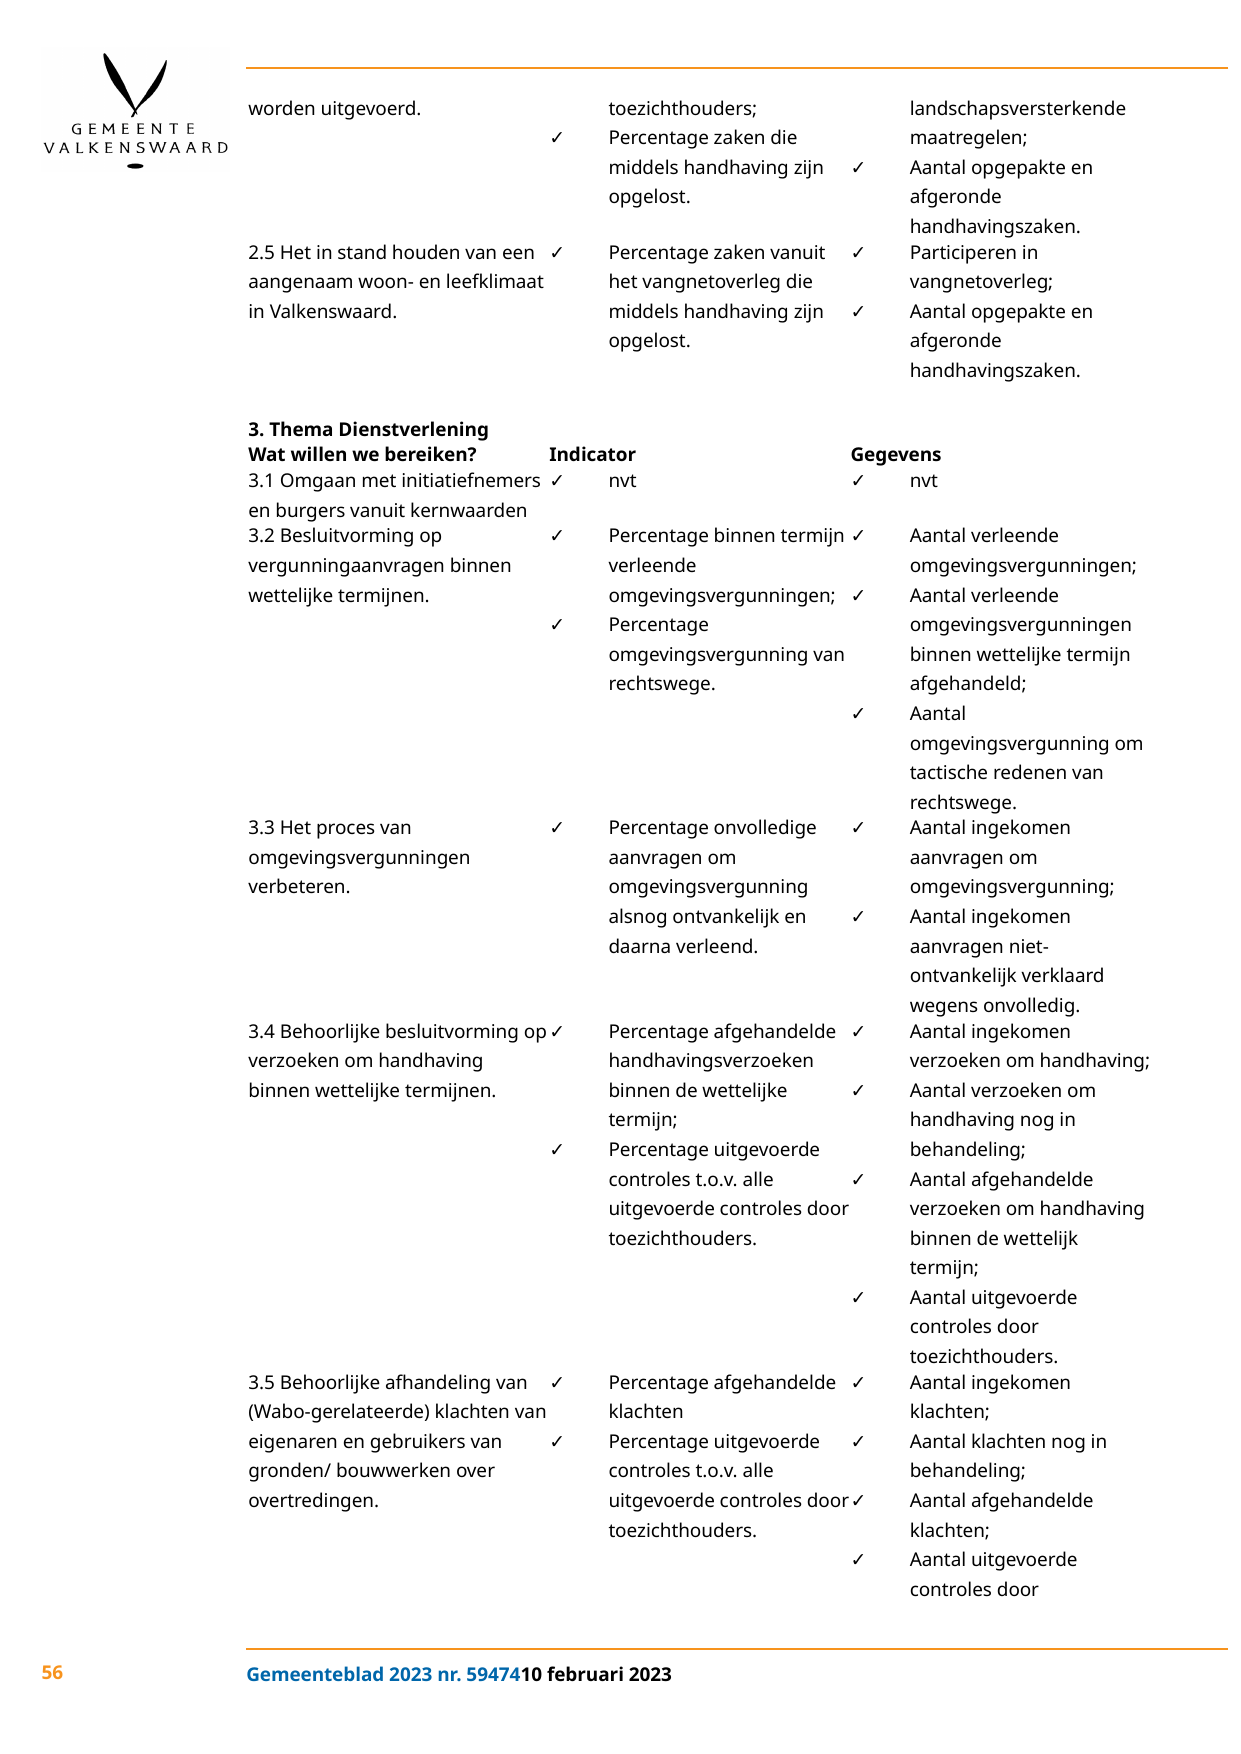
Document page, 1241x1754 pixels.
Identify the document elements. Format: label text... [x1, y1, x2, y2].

table_cell Participeren in vangnetoverleg; Aantal opgepakte en afgeronde handhavingszaken. [850, 239, 1152, 383]
table_cell Aantal verleende omgevingsvergunningen; Aantal verleende omgevingsvergunningen binnen wettelijke termijn afgehandeld; Aantal omgevingsvergunning om tactische redenen van rechtswege. [850, 523, 1152, 814]
table_cell 2.5 Het in stand houden van een aangenaam woon- en leefklimaat in Valkenswaard. [248, 239, 549, 383]
table_cell nvt [549, 467, 850, 523]
table_cell 3.3 Het proces van omgevingsvergunningen verbeteren. [248, 815, 549, 1018]
table_cell 3.2 Besluitvorming op vergunningaanvragen binnen wettelijke termijnen. [248, 523, 549, 814]
table_header 3. Thema Dienstverlening [248, 416, 1152, 442]
table_cell Aantal ingekomen aanvragen om omgevingsvergunning; Aantal ingekomen aanvragen niet-ontvankelijk verklaard wegens onvolledig. [850, 815, 1152, 1018]
table_cell Percentage afgehandelde handhavingsverzoeken binnen de wettelijke termijn; Percentage uitgevoerde controles t.o.v. alle uitgevoerde controles door toezichthouders. [549, 1018, 850, 1369]
table_cell worden uitgevoerd. [248, 95, 549, 239]
table_cell toezichthouders; Percentage zaken die middels handhaving zijn opgelost. [549, 95, 850, 239]
table_cell Aantal ingekomen klachten; Aantal klachten nog in behandeling; Aantal afgehandelde klachten; Aantal uitgevoerde controles door [850, 1369, 1152, 1602]
table_cell Percentage zaken vanuit het vangnetoverleg die middels handhaving zijn opgelost. [549, 239, 850, 383]
table_cell 3.4 Behoorlijke besluitvorming op verzoeken om handhaving binnen wettelijke termijnen. [248, 1018, 549, 1369]
table_cell Percentage afgehandelde klachten Percentage uitgevoerde controles t.o.v. alle uitgevoerde controles door toezichthouders. [549, 1369, 850, 1602]
table_cell nvt [850, 467, 1152, 523]
table_cell Aantal ingekomen verzoeken om handhaving; Aantal verzoeken om handhaving nog in behandeling; Aantal afgehandelde verzoeken om handhaving binnen de wettelijk termijn; Aantal uitgevoerde controles door toezichthouders. [850, 1018, 1152, 1369]
picture [41, 47, 231, 172]
table_cell 3.5 Behoorlijke afhandeling van (Wabo-gerelateerde) klachten van eigenaren en gebruikers van gronden/ bouwwerken over overtredingen. [248, 1369, 549, 1602]
table_cell 3.1 Omgaan met initiatiefnemers en burgers vanuit kernwaarden [248, 467, 549, 523]
table_cell Wat willen we bereiken? [248, 442, 549, 467]
table_cell landschapsversterkende maatregelen; Aantal opgepakte en afgeronde handhavingszaken. [850, 95, 1152, 239]
table_cell Indicator [549, 442, 850, 467]
table_cell Percentage binnen termijn verleende omgevingsvergunningen; Percentage omgevingsvergunning van rechtswege. [549, 523, 850, 814]
table_cell Percentage onvolledige aanvragen om omgevingsvergunning alsnog ontvankelijk en daarna verleend. [549, 815, 850, 1018]
table_cell Gegevens [850, 442, 1152, 467]
